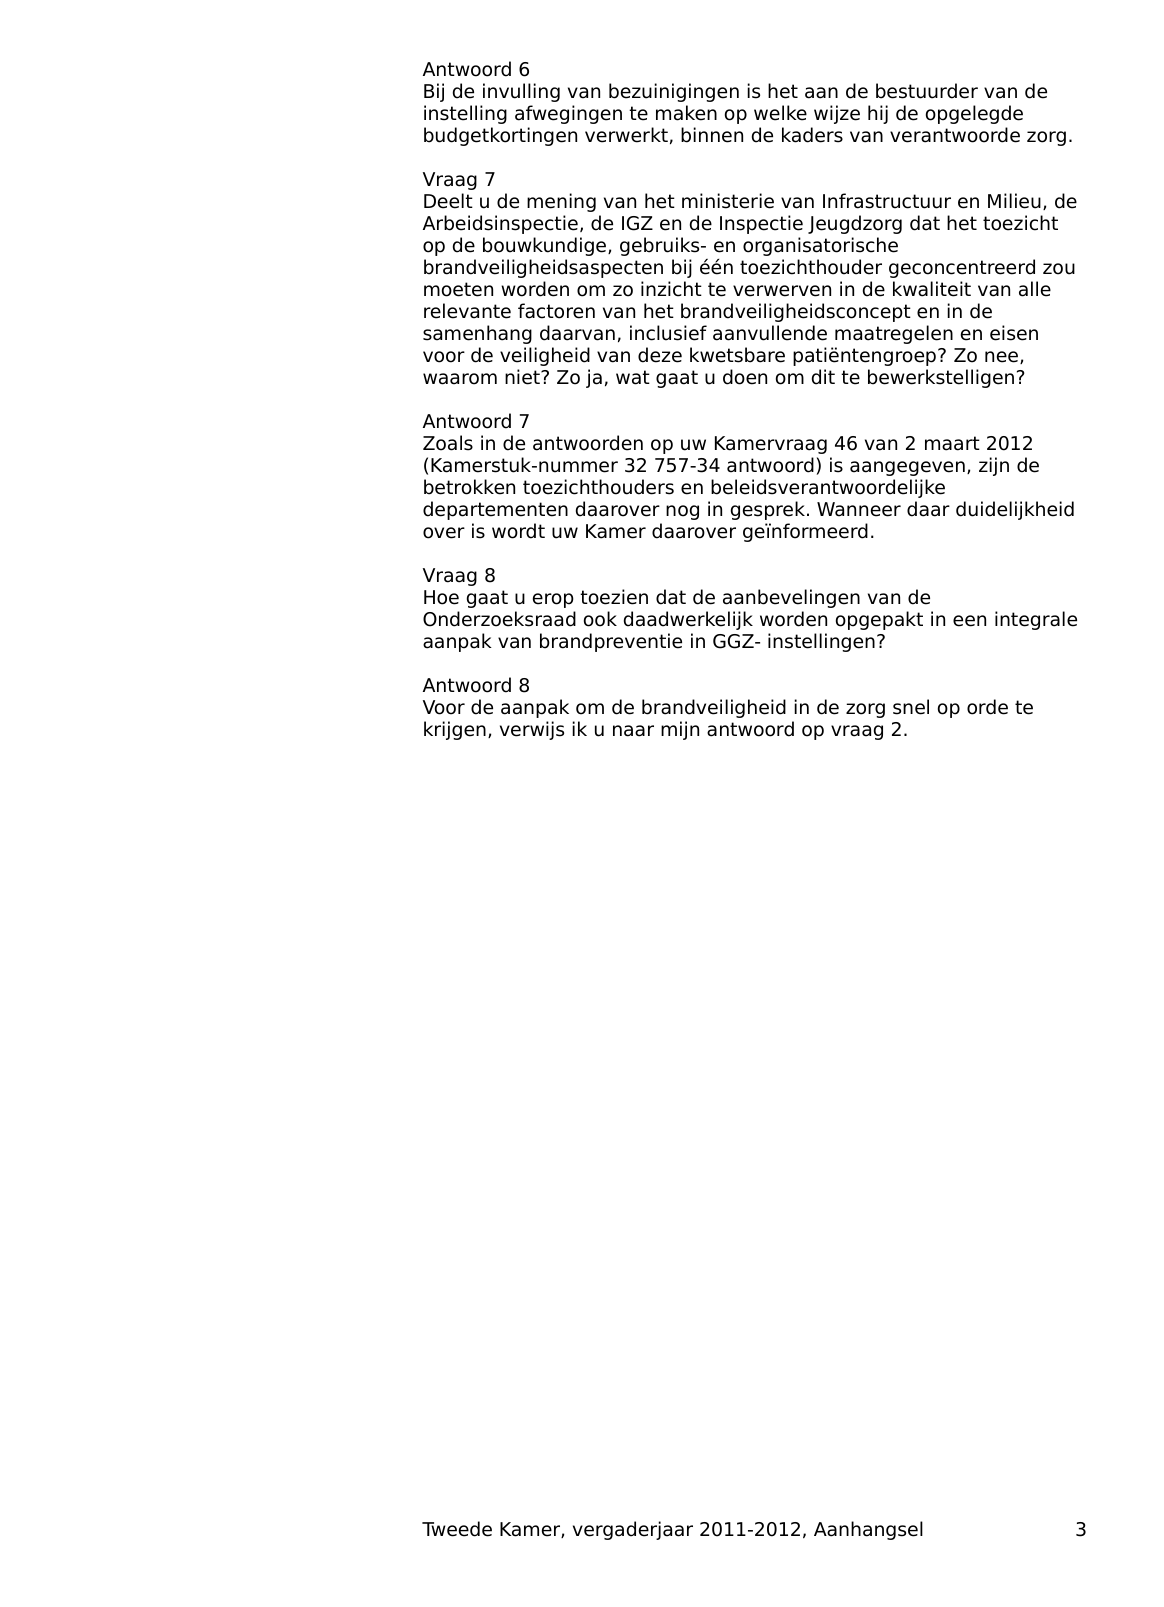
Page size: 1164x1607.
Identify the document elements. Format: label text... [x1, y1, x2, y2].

text Bij de invulling van bezuinigingen is het aan de bestuurder van de instelling afwegingen te maken op welke wijze hij de opgelegde budgetkortingen verwerkt, binnen de kaders van verantwoorde zorg. [422, 81, 1087, 147]
text Antwoord 8 [422, 675, 1087, 697]
text Antwoord 6 [422, 59, 1087, 81]
text Vraag 8 [422, 565, 1087, 587]
text Hoe gaat u erop toezien dat de aanbevelingen van de Onderzoeksraad ook daadwerkelijk worden opgepakt in een integrale aanpak van brandpreventie in GGZ- instellingen? [422, 587, 1087, 653]
text Vraag 7 [422, 169, 1087, 191]
text Deelt u de mening van het ministerie van Infrastructuur en Milieu, de Arbeidsinspectie, de IGZ en de Inspectie Jeugdzorg dat het toezicht op de bouwkundige, gebruiks- en organisatorische brandveiligheidsaspecten bij één toezichthouder geconcentreerd zou moeten worden om zo inzicht te verwerven in de kwaliteit van alle relevante factoren van het brandveiligheidsconcept en in de samenhang daarvan, inclusief aanvullende maatregelen en eisen voor de veiligheid van deze kwetsbare patiëntengroep? Zo nee, waarom niet? Zo ja, wat gaat u doen om dit te bewerkstelligen? [422, 191, 1087, 389]
text Zoals in de antwoorden op uw Kamervraag 46 van 2 maart 2012 (Kamerstuk-nummer 32 757-34 antwoord) is aangegeven, zijn de betrokken toezichthouders en beleidsverantwoordelijke departementen daarover nog in gesprek. Wanneer daar duidelijkheid over is wordt uw Kamer daarover geïnformeerd. [422, 433, 1087, 543]
text Voor de aanpak om de brandveiligheid in de zorg snel op orde te krijgen, verwijs ik u naar mijn antwoord op vraag 2. [422, 697, 1087, 741]
text Antwoord 7 [422, 411, 1087, 433]
